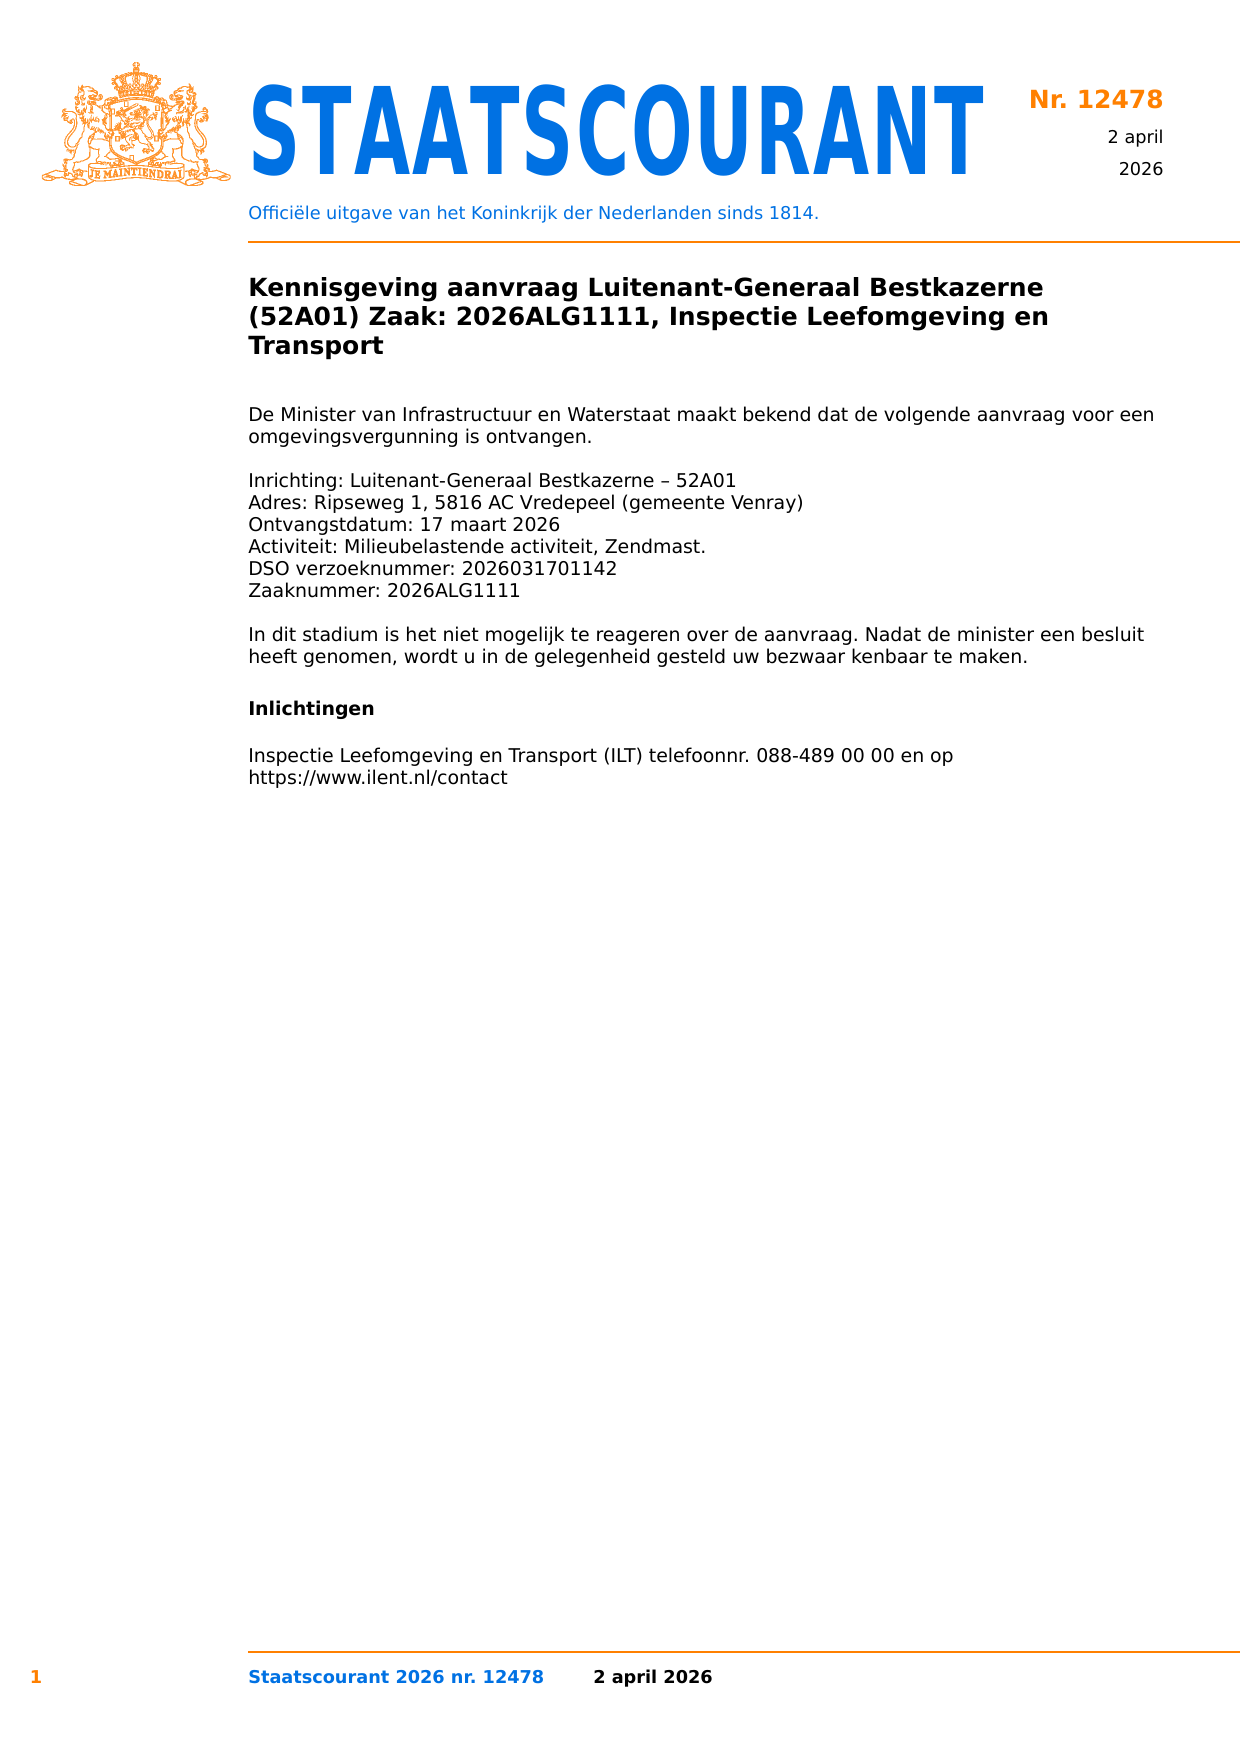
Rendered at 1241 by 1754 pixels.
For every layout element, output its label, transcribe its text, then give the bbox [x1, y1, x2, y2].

table_header [25, 62, 248, 241]
table_cell 2 april [998, 121, 1240, 153]
subtitle Kennisgeving aanvraag Luitenant-Generaal Bestkazerne (52A01) Zaak: 2026ALG1111, Inspectie Leefomgeving en Transport [248, 273, 1163, 361]
text Activiteit: Milieubelastende activiteit, Zendmast. [248, 536, 1163, 558]
text De Minister van Infrastructuur en Waterstaat maakt bekend dat de volgende aanvraag voor een omgevingsvergunning is ontvangen. [248, 404, 1163, 448]
table_header STAATSCOURANT [248, 62, 998, 203]
text Inspectie Leefomgeving en Transport (ILT) telefoonnr. 088-489 00 00 en op https://www.ilent.nl/contact [248, 745, 1163, 789]
table_cell Officiële uitgave van het Koninkrijk der Nederlanden sinds 1814. [248, 203, 1240, 241]
text Adres: Ripseweg 1, 5816 AC Vredepeel (gemeente Venray) [248, 492, 1163, 514]
text Ontvangstdatum: 17 maart 2026 [248, 514, 1163, 536]
text DSO verzoeknummer: 2026031701142 [248, 558, 1163, 580]
picture [41, 62, 231, 186]
text Zaaknummer: 2026ALG1111 [248, 580, 1163, 602]
subtitle Inlichtingen [248, 698, 1163, 720]
text In dit stadium is het niet mogelijk te reageren over de aanvraag. Nadat de minister een besluit heeft genomen, wordt u in de gelegenheid gesteld uw bezwaar kenbaar te maken. [248, 624, 1163, 668]
text Inrichting: Luitenant-Generaal Bestkazerne – 52A01 [248, 470, 1163, 492]
table_header Nr. 12478 [998, 62, 1240, 121]
table_cell 2026 [998, 153, 1240, 203]
